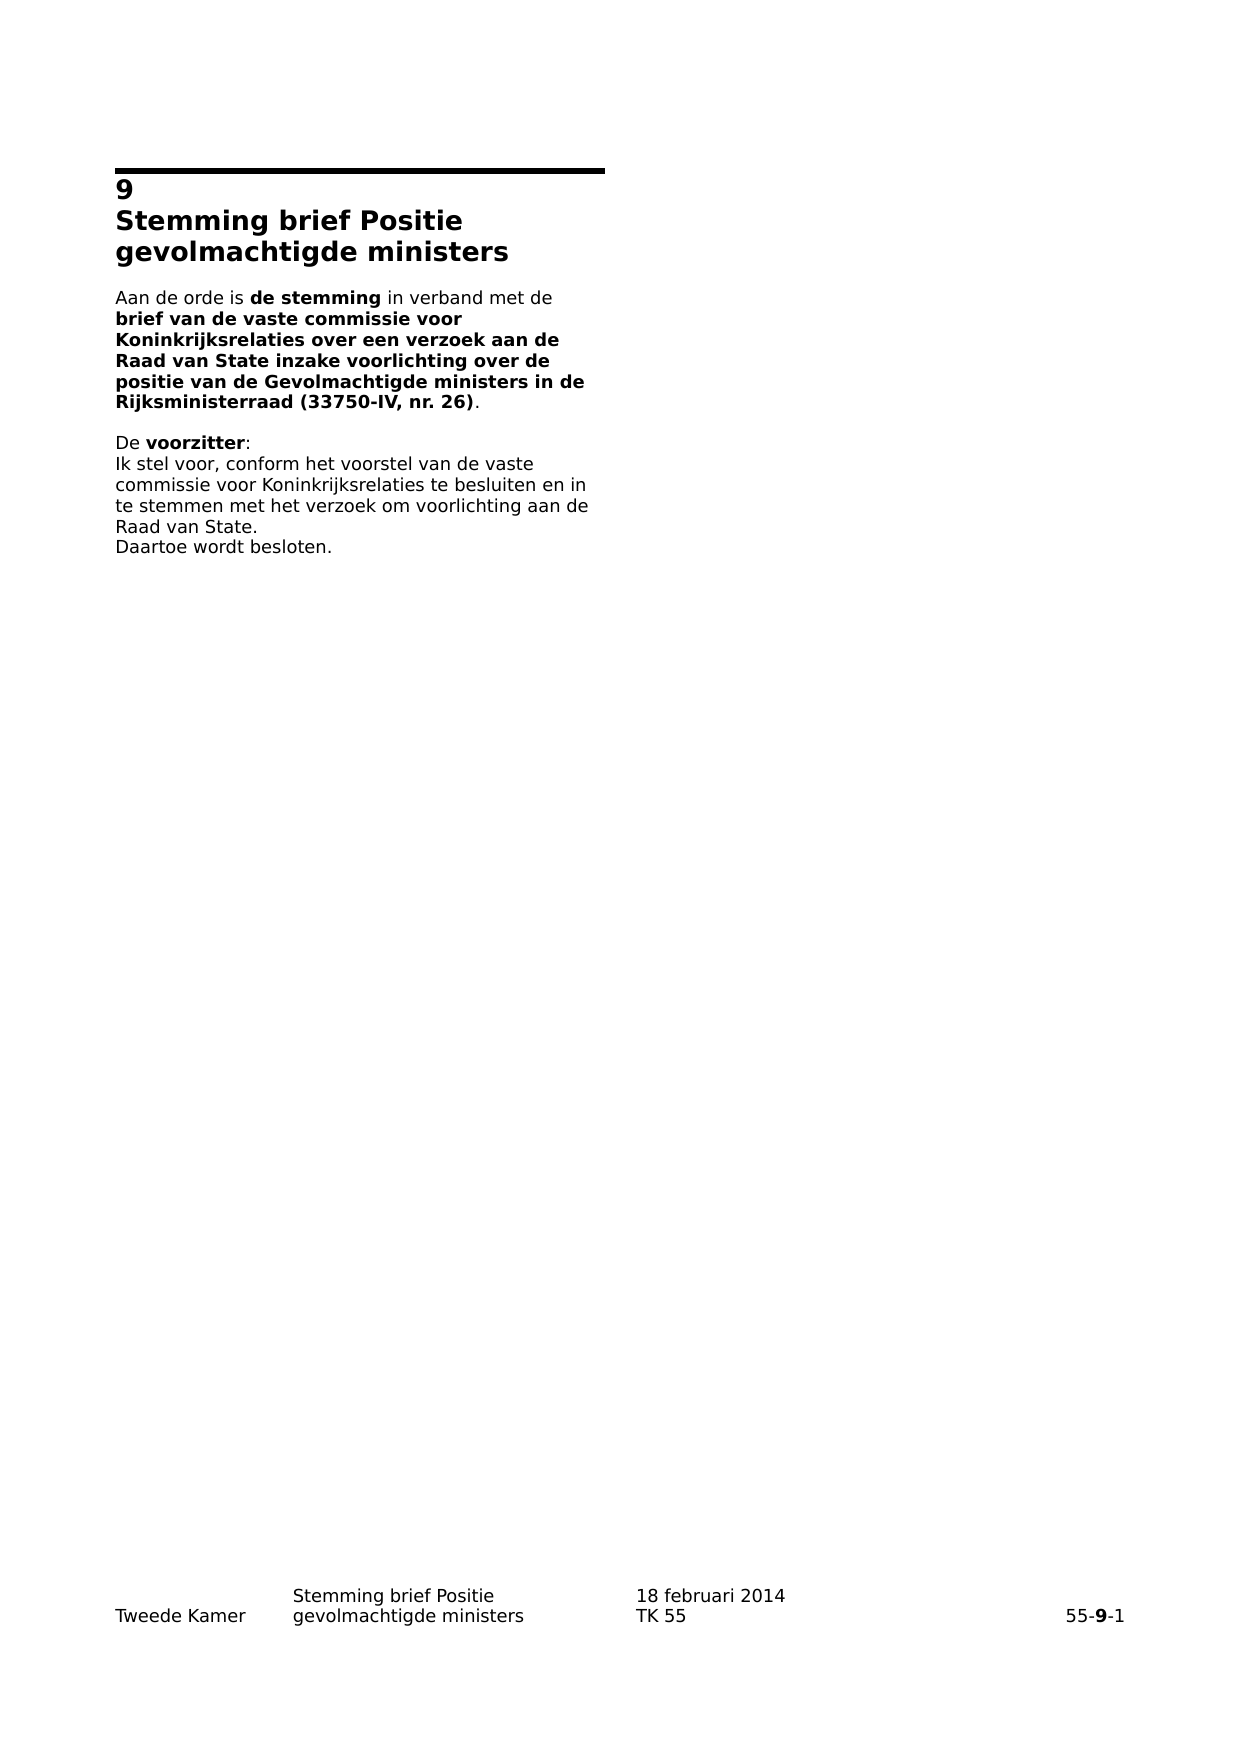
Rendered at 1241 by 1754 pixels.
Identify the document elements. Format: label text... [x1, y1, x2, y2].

text Daartoe wordt besloten. [115, 537, 605, 558]
text De voorzitter: [115, 433, 605, 454]
text Ik stel voor, conform het voorstel van de vaste commissie voor Koninkrijksrelaties te besluiten en in te stemmen met het verzoek om voorlichting aan de Raad van State. [115, 454, 605, 537]
text Aan de orde is de stemming in verband met de brief van de vaste commissie voor Koninkrijksrelaties over een verzoek aan de Raad van State inzake voorlichting over de positie van de Gevolmachtigde ministers in de Rijksministerraad (33750-IV, nr. 26). [115, 288, 605, 413]
title 9 Stemming brief Positie gevolmachtigde ministers [115, 174, 605, 268]
